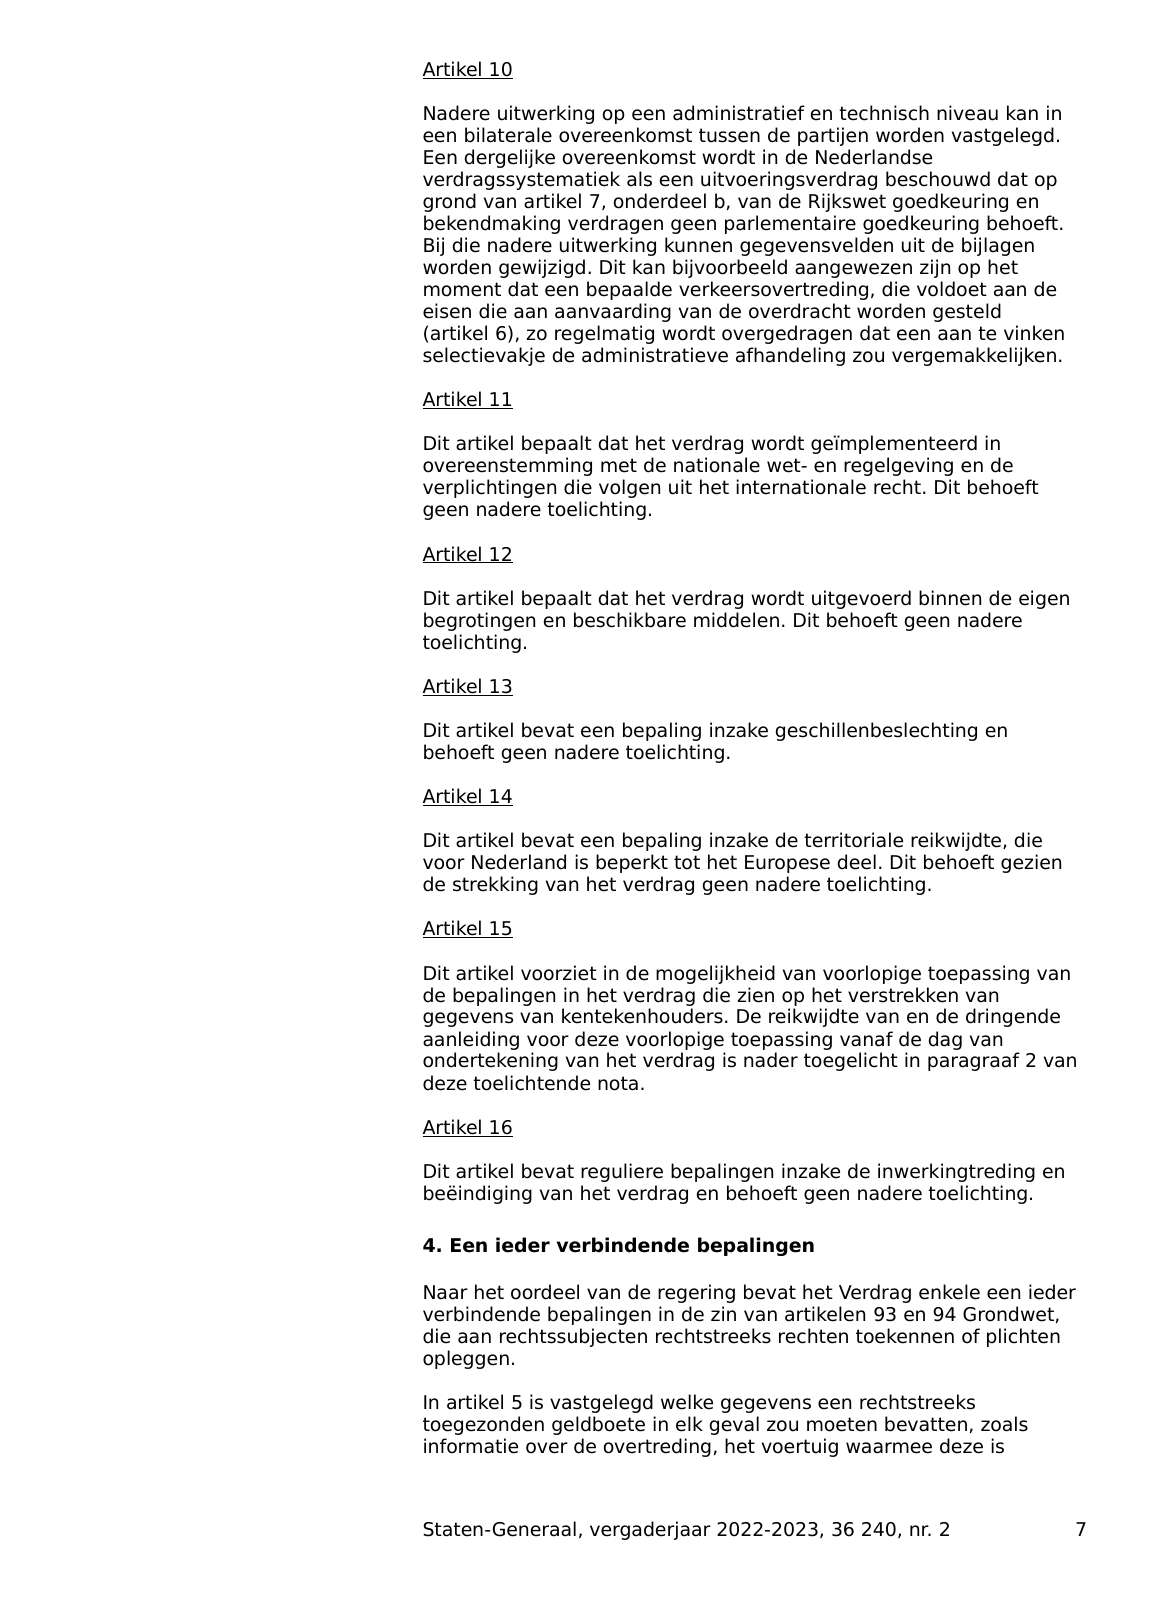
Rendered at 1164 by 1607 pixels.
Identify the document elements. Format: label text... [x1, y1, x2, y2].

subtitle Artikel 11 [422, 389, 1087, 411]
subtitle Artikel 10 [422, 59, 1087, 81]
subtitle 4. Een ieder verbindende bepalingen [422, 1235, 1087, 1257]
text Dit artikel bevat reguliere bepalingen inzake de inwerkingtreding en beëindiging van het verdrag en behoeft geen nadere toelichting. [422, 1161, 1087, 1205]
subtitle Artikel 12 [422, 543, 1087, 565]
text Dit artikel bevat een bepaling inzake geschillenbeslechting en behoeft geen nadere toelichting. [422, 720, 1087, 764]
subtitle Artikel 15 [422, 918, 1087, 940]
subtitle Artikel 16 [422, 1117, 1087, 1138]
subtitle Artikel 14 [422, 786, 1087, 808]
text Dit artikel bepaalt dat het verdrag wordt geïmplementeerd in overeenstemming met de nationale wet- en regelgeving en de verplichtingen die volgen uit het internationale recht. Dit behoeft geen nadere toelichting. [422, 433, 1087, 521]
text Dit artikel voorziet in de mogelijkheid van voorlopige toepassing van de bepalingen in het verdrag die zien op het verstrekken van gegevens van kentekenhouders. De reikwijdte van en de dringende aanleiding voor deze voorlopige toepassing vanaf de dag van ondertekening van het verdrag is nader toegelicht in paragraaf 2 van deze toelichtende nota. [422, 962, 1087, 1094]
text Naar het oordeel van de regering bevat het Verdrag enkele een ieder verbindende bepalingen in de zin van artikelen 93 en 94 Grondwet, die aan rechtssubjecten rechtstreeks rechten toekennen of plichten opleggen. [422, 1282, 1087, 1369]
text Nadere uitwerking op een administratief en technisch niveau kan in een bilaterale overeenkomst tussen de partijen worden vastgelegd. Een dergelijke overeenkomst wordt in de Nederlandse verdragssystematiek als een uitvoeringsverdrag beschouwd dat op grond van artikel 7, onderdeel b, van de Rijkswet goedkeuring en bekendmaking verdragen geen parlementaire goedkeuring behoeft. Bij die nadere uitwerking kunnen gegevensvelden uit de bijlagen worden gewijzigd. Dit kan bijvoorbeeld aangewezen zijn op het moment dat een bepaalde verkeersovertreding, die voldoet aan de eisen die aan aanvaarding van de overdracht worden gesteld (artikel 6), zo regelmatig wordt overgedragen dat een aan te vinken selectievakje de administratieve afhandeling zou vergemakkelijken. [422, 103, 1087, 367]
text Dit artikel bepaalt dat het verdrag wordt uitgevoerd binnen de eigen begrotingen en beschikbare middelen. Dit behoeft geen nadere toelichting. [422, 588, 1087, 653]
subtitle Artikel 13 [422, 676, 1087, 698]
text In artikel 5 is vastgelegd welke gegevens een rechtstreeks toegezonden geldboete in elk geval zou moeten bevatten, zoals informatie over de overtreding, het voertuig waarmee deze is [422, 1392, 1087, 1458]
text Dit artikel bevat een bepaling inzake de territoriale reikwijdte, die voor Nederland is beperkt tot het Europese deel. Dit behoeft gezien de strekking van het verdrag geen nadere toelichting. [422, 830, 1087, 896]
